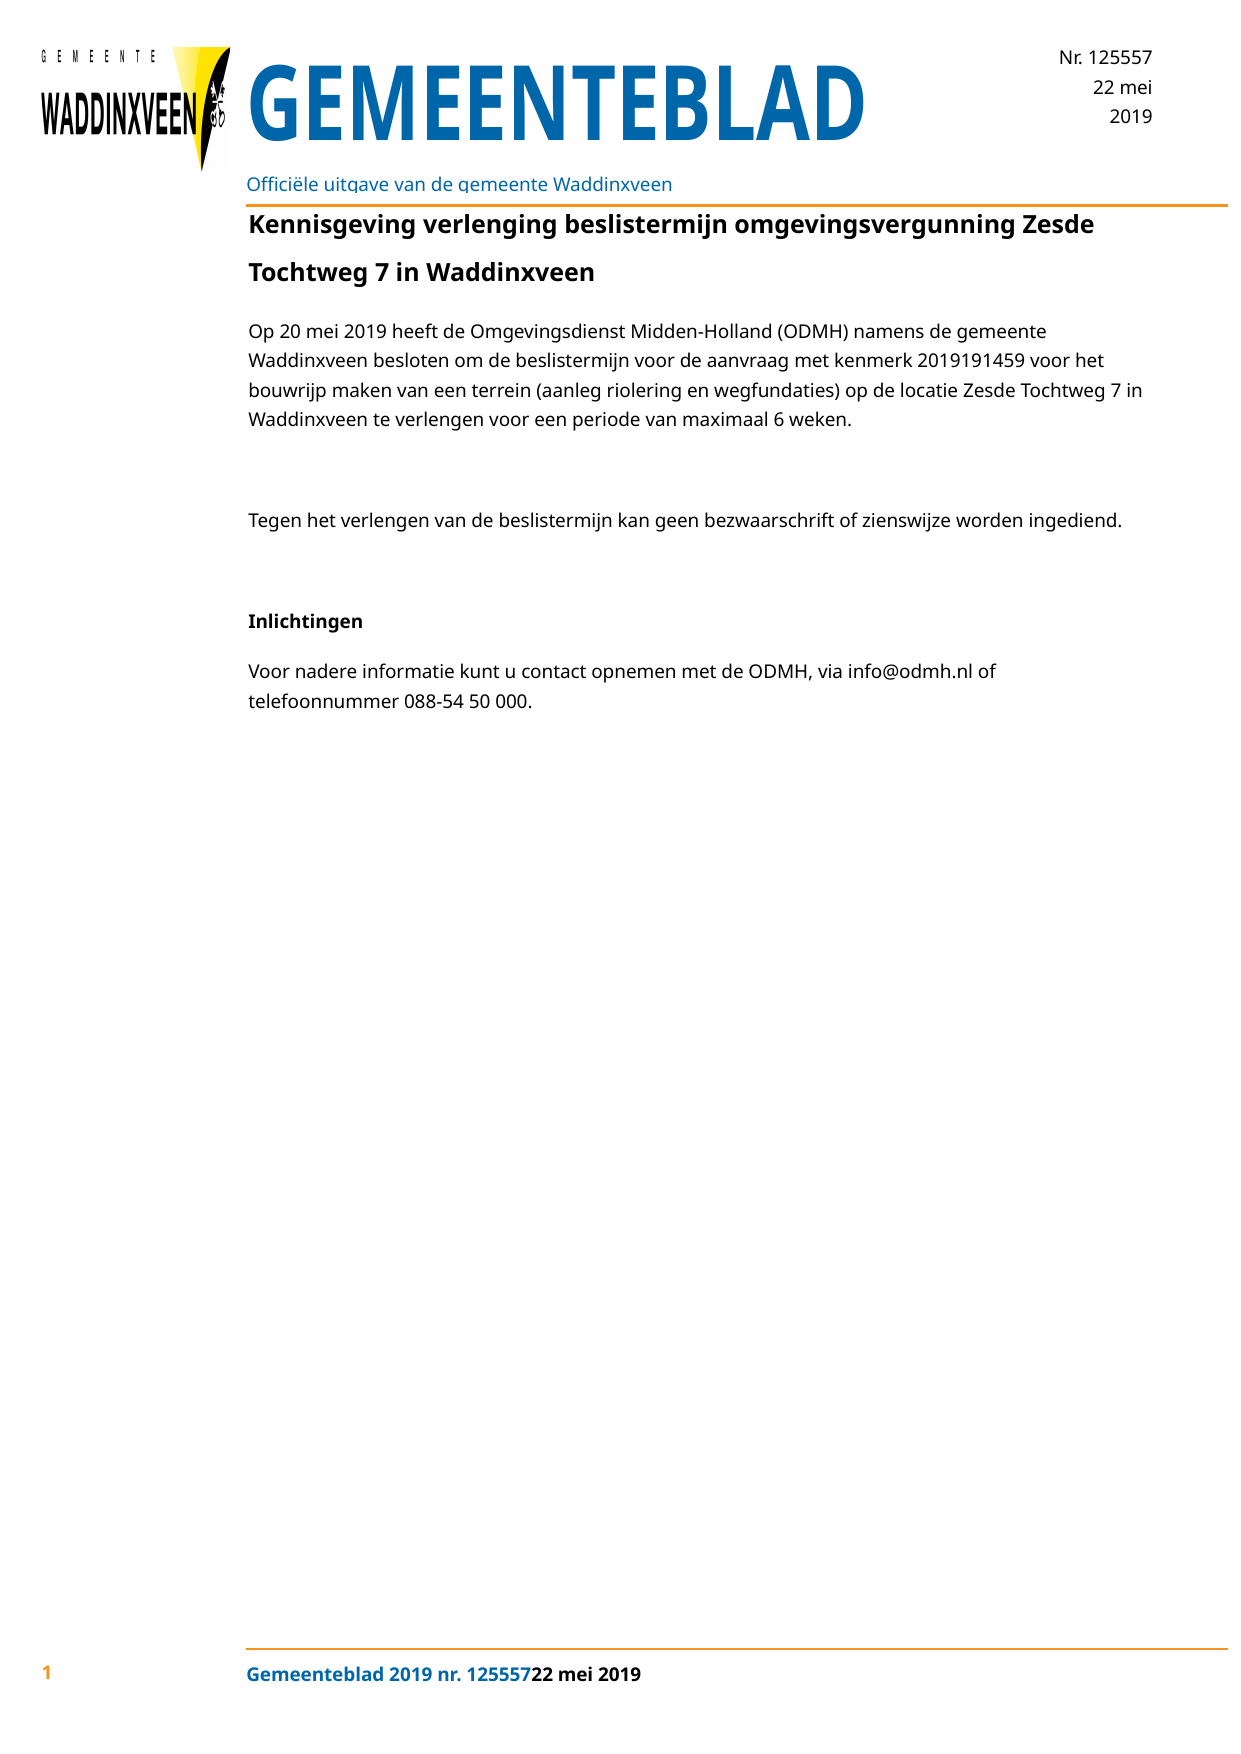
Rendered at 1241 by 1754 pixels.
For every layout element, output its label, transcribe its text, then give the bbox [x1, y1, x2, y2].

picture [41, 47, 231, 172]
text Voor nadere informatie kunt u contact opnemen met de ODMH, via info@odmh.nl of telefoonnummer 088-54 50 000. [248, 659, 1152, 714]
text Inlichtingen [248, 608, 1152, 634]
text Kennisgeving verlenging beslistermijn omgevingsvergunning Zesde Tochtweg 7 in Waddinxveen [248, 207, 1152, 288]
text Op 20 mei 2019 heeft de Omgevingsdienst Midden-Holland (ODMH) namens de gemeente Waddinxveen besloten om de beslistermijn voor de aanvraag met kenmerk 2019191459 voor het bouwrijp maken van een terrein (aanleg riolering en wegfundaties) op de locatie Zesde Tochtweg 7 in Waddinxveen te verlengen voor een periode van maximaal 6 weken. [248, 318, 1152, 432]
text Tegen het verlengen van de beslistermijn kan geen bezwaarschrift of zienswijze worden ingediend. [248, 507, 1152, 533]
